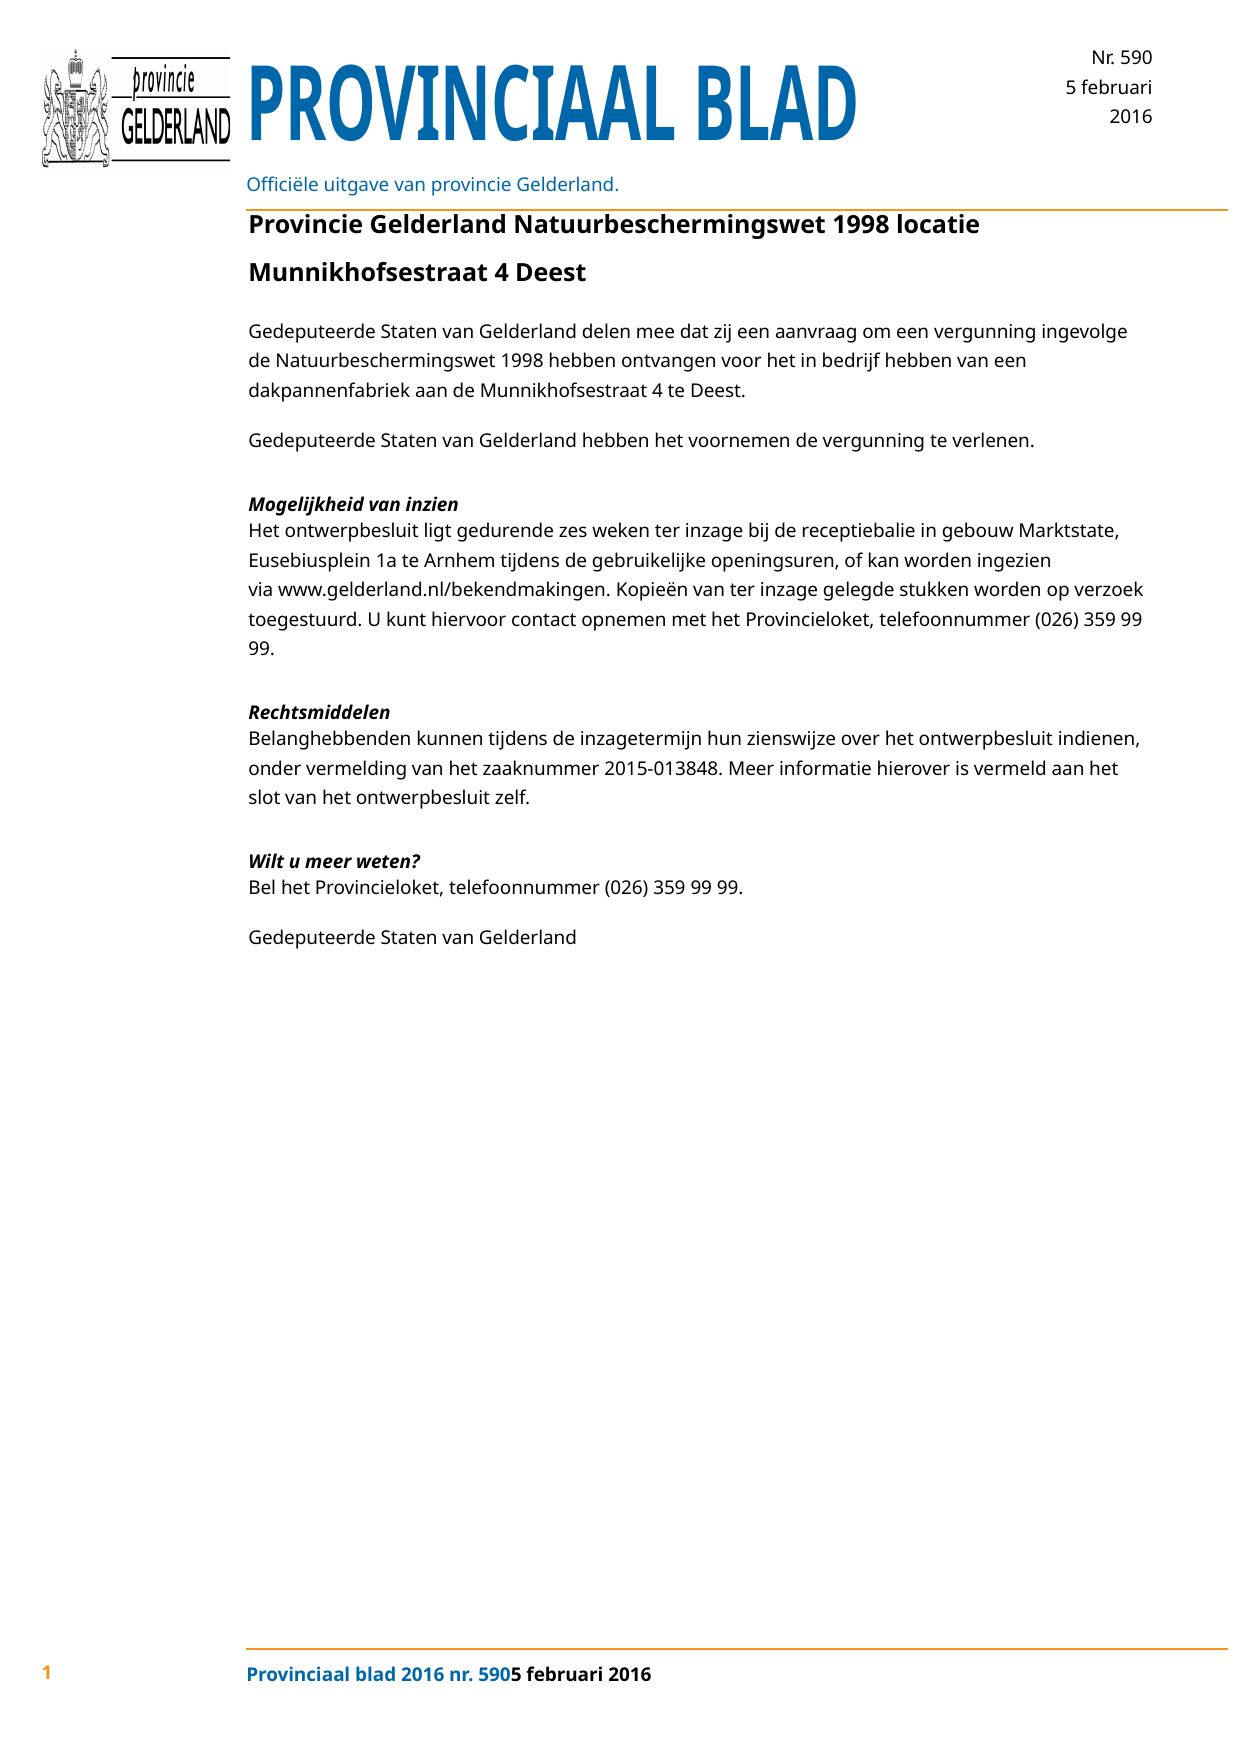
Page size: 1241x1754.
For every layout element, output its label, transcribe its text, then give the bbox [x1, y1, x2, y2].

text Provincie Gelderland Natuurbeschermingswet 1998 locatie Munnikhofsestraat 4 Deest [248, 211, 1152, 288]
text Het ontwerpbesluit ligt gedurende zes weken ter inzage bij de receptiebalie in gebouw Marktstate, Eusebiusplein 1a te Arnhem tijdens de gebruikelijke openingsuren, of kan worden ingezien via www.gelderland.nl/bekendmakingen. Kopieën van ter inzage gelegde stukken worden op verzoek toegestuurd. U kunt hiervoor contact opnemen met het Provincieloket, telefoonnummer (026) 359 99 99. [248, 517, 1152, 661]
picture [41, 47, 231, 172]
text Rechtsmiddelen [248, 699, 1152, 725]
text Mogelijkheid van inzien [248, 491, 1152, 517]
text Gedeputeerde Staten van Gelderland delen mee dat zij een aanvraag om een vergunning ingevolge de Natuurbeschermingswet 1998 hebben ontvangen voor het in bedrijf hebben van een dakpannenfabriek aan de Munnikhofsestraat 4 te Deest. [248, 318, 1152, 403]
text Bel het Provincieloket, telefoonnummer (026) 359 99 99. [248, 874, 1152, 900]
text Belanghebbenden kunnen tijdens de inzagetermijn hun zienswijze over het ontwerpbesluit indienen, onder vermelding van het zaaknummer 2015-013848. Meer informatie hierover is vermeld aan het slot van het ontwerpbesluit zelf. [248, 725, 1152, 810]
text Wilt u meer weten? [248, 848, 1152, 874]
text Gedeputeerde Staten van Gelderland [248, 924, 1152, 950]
text Gedeputeerde Staten van Gelderland hebben het voornemen de vergunning te verlenen. [248, 427, 1152, 453]
